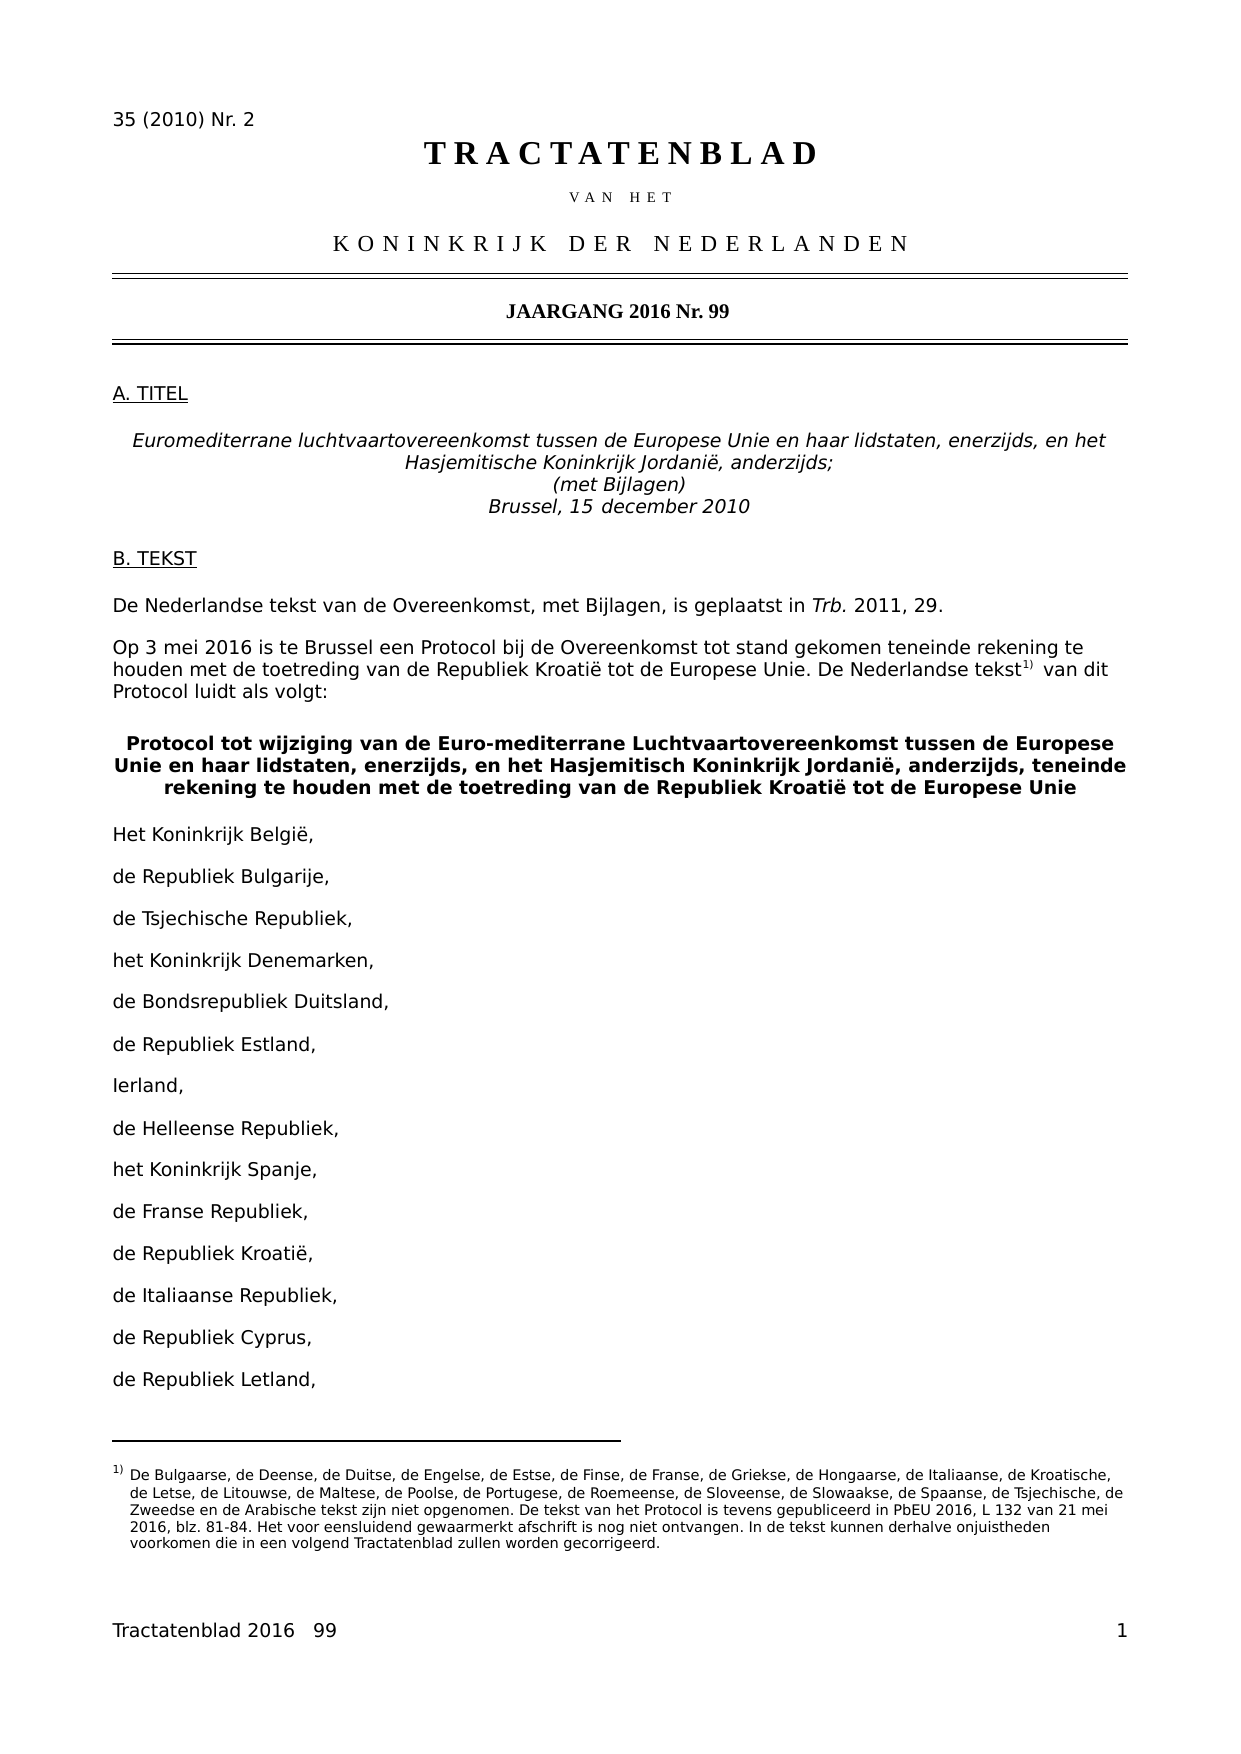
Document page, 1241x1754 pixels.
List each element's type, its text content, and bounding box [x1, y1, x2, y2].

text de Republiek Kroatië, [112, 1243, 1128, 1265]
text de Republiek Letland, [112, 1369, 1128, 1391]
subtitle A. TITEL [112, 383, 1128, 405]
text de Bondsrepubliek Duitsland, [112, 991, 1128, 1013]
text VAN HET [112, 189, 1128, 206]
subtitle B. TEKST [112, 548, 1128, 570]
text het Koninkrijk Spanje, [112, 1159, 1128, 1181]
text Het Koninkrijk België, [112, 823, 1128, 846]
text Op 3 mei 2016 is te Brussel een Protocol bij de Overeenkomst tot stand gekomen teneinde rekening te houden met de toetreding van de Republiek Kroatië tot de Europese Unie. De Nederlandse tekst van dit Protocol luidt als volgt: [112, 637, 1128, 703]
text KONINKRIJK DER NEDERLANDEN [112, 229, 1128, 256]
text TRACTATENBLAD [112, 133, 1128, 172]
text (met Bijlagen) [112, 474, 1128, 496]
text Euromediterrane luchtvaartovereenkomst tussen de Europese Unie en haar lidstaten, enerzijds, en het Hasjemitische Koninkrijk Jordanië, anderzijds; [112, 430, 1128, 474]
subtitle Protocol tot wijziging van de Euro-mediterrane Luchtvaartovereenkomst tussen de Europese Unie en haar lidstaten, enerzijds, en het Hasjemitisch Koninkrijk Jordanië, anderzijds, teneinde rekening te houden met de toetreding van de Republiek Kroatië tot de Europese Unie [112, 733, 1128, 798]
text Brussel, 15 december 2010 [112, 496, 1128, 518]
text de Franse Republiek, [112, 1201, 1128, 1223]
text de Helleense Republiek, [112, 1117, 1128, 1139]
text de Italiaanse Republiek, [112, 1285, 1128, 1307]
text de Republiek Bulgarije, [112, 866, 1128, 887]
text De Nederlandse tekst van de Overeenkomst, met Bijlagen, is geplaatst in Trb. 2011, 29. [112, 595, 1128, 617]
text de Tsjechische Republiek, [112, 907, 1128, 929]
text de Republiek Cyprus, [112, 1327, 1128, 1349]
text JAARGANG 2016 Nr. 99 [112, 299, 1128, 323]
text Ierland, [112, 1075, 1128, 1097]
text De Bulgaarse, de Deense, de Duitse, de Engelse, de Estse, de Finse, de Franse, de Griekse, de Hongaarse, de Italiaanse, de Kroatische, de Letse, de Litouwse, de Maltese, de Poolse, de Portugese, de Roemeense, de Sloveense, de Slowaakse, de Spaanse, de Tsjechische, de Zweedse en de Arabische tekst zijn niet opgenomen. De tekst van het Protocol is tevens gepubliceerd in PbEU 2016, L 132 van 21 mei 2016, blz. 81-84. Het voor eensluidend gewaarmerkt afschrift is nog niet ontvangen. In de tekst kunnen derhalve onjuistheden voorkomen die in een volgend Tractatenblad zullen worden gecorrigeerd. [112, 1463, 1128, 1552]
text het Koninkrijk Denemarken, [112, 949, 1128, 971]
text 35 (2010) Nr. 2 [112, 109, 1128, 131]
text de Republiek Estland, [112, 1033, 1128, 1055]
